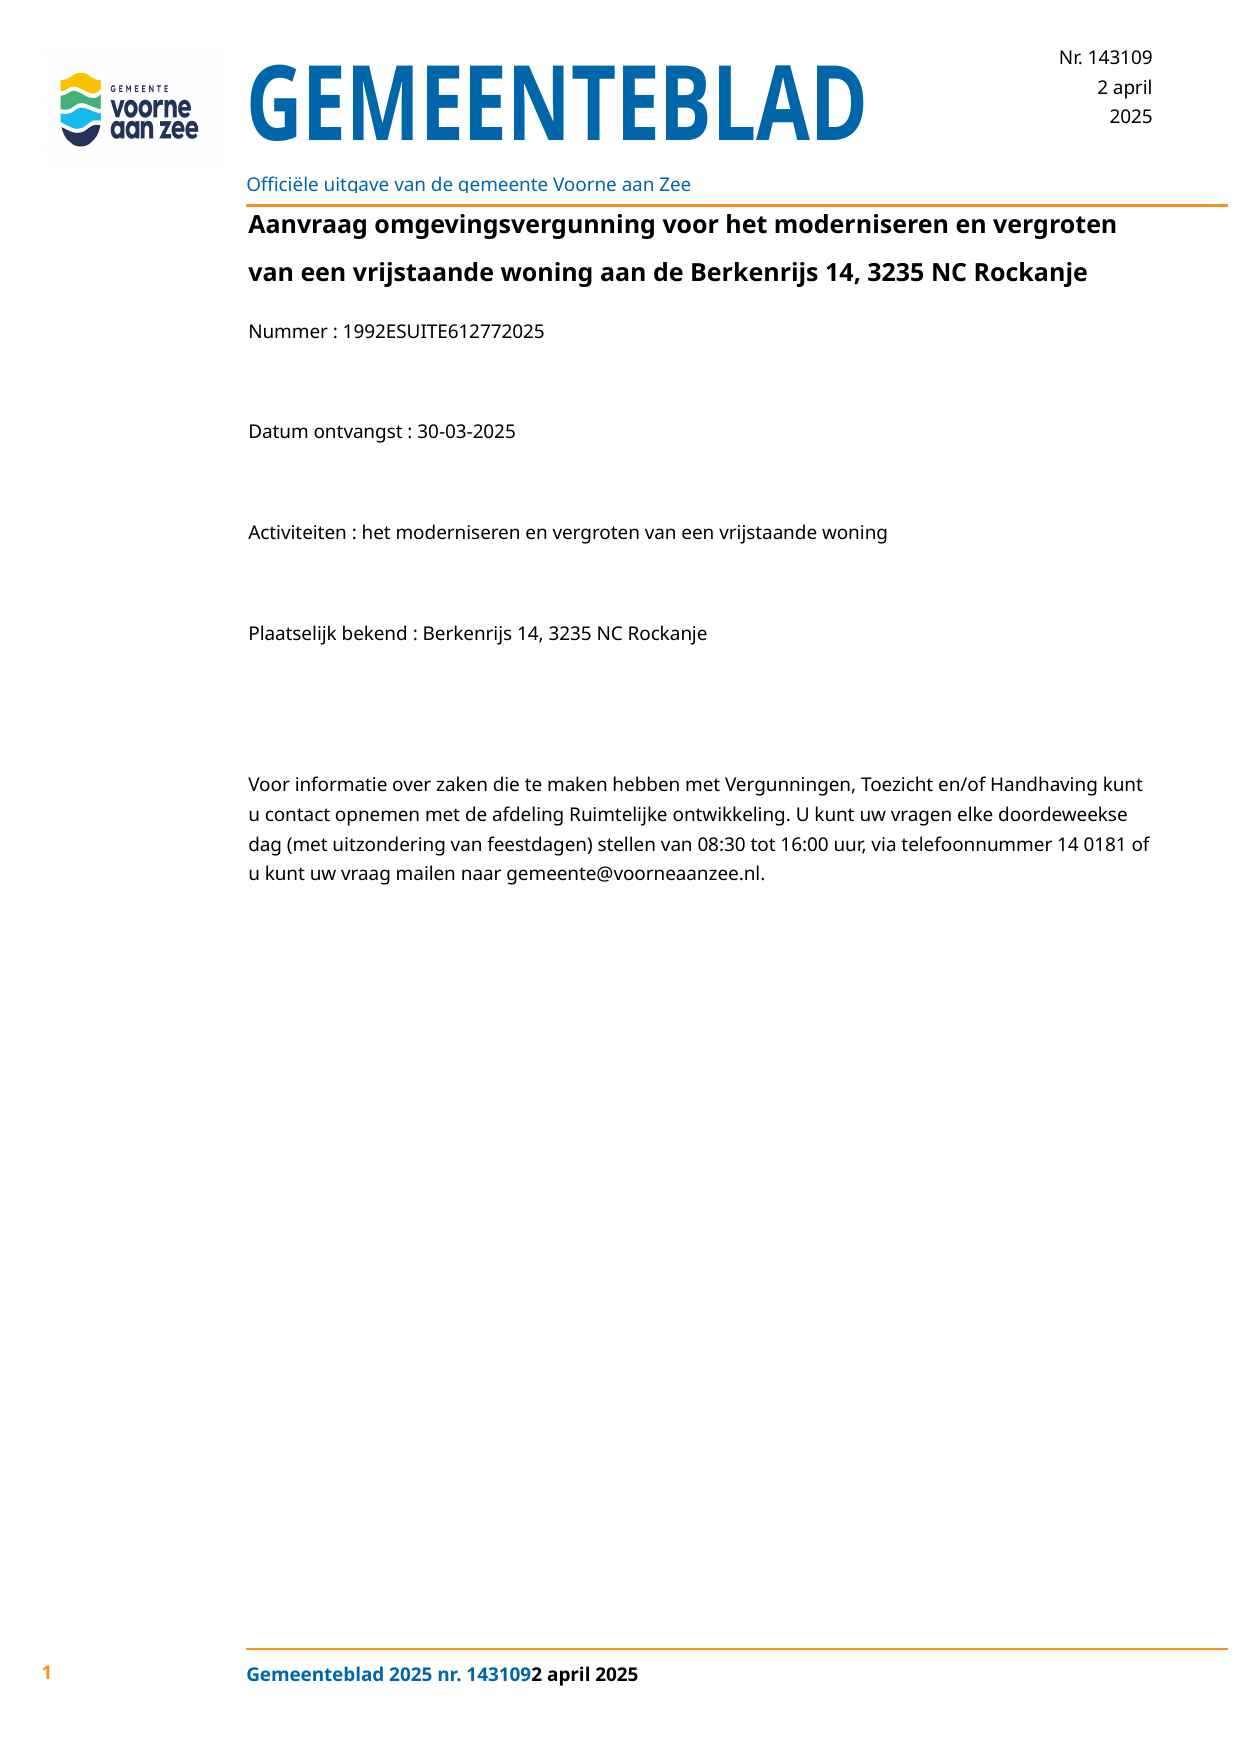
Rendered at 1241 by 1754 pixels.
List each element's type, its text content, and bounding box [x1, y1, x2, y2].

picture [41, 47, 231, 172]
text Activiteiten : het moderniseren en vergroten van een vrijstaande woning [248, 519, 1152, 545]
text Nummer : 1992ESUITE612772025 [248, 318, 1152, 344]
text Plaatselijk bekend : Berkenrijs 14, 3235 NC Rockanje [248, 620, 1152, 646]
text Datum ontvangst : 30-03-2025 [248, 419, 1152, 444]
text Voor informatie over zaken die te maken hebben met Vergunningen, Toezicht en/of Handhaving kunt u contact opnemen met de afdeling Ruimtelijke ontwikkeling. U kunt uw vragen elke doordeweekse dag (met uitzondering van feestdagen) stellen van 08:30 tot 16:00 uur, via telefoonnummer 14 0181 of u kunt uw vraag mailen naar gemeente@voorneaanzee.nl. [248, 772, 1152, 886]
text Aanvraag omgevingsvergunning voor het moderniseren en vergroten van een vrijstaande woning aan de Berkenrijs 14, 3235 NC Rockanje [248, 207, 1152, 288]
